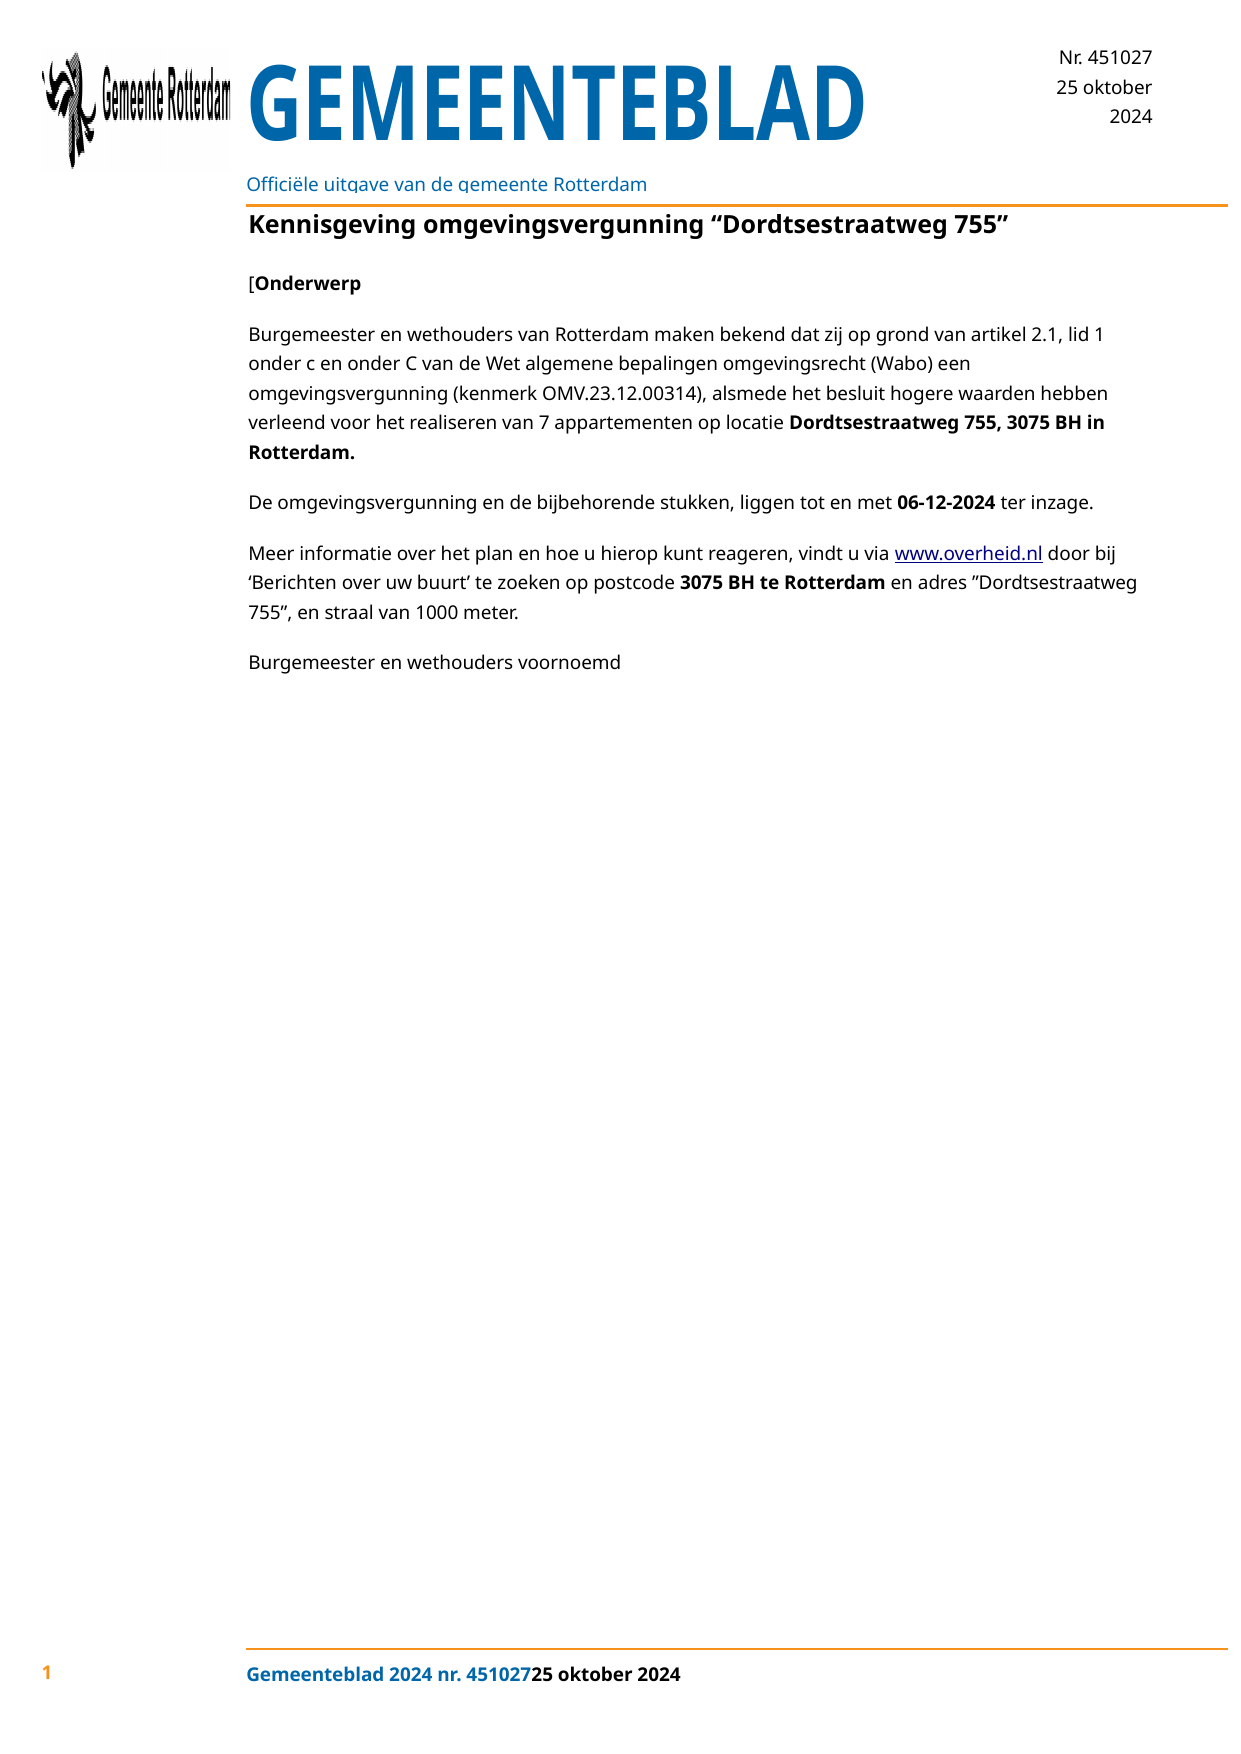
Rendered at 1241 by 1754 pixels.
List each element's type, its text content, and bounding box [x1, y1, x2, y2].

text Burgemeester en wethouders voornoemd [248, 649, 1152, 675]
text De omgevingsvergunning en de bijbehorende stukken, liggen tot en met 06-12-2024 ter inzage. [248, 489, 1152, 515]
text Burgemeester en wethouders van Rotterdam maken bekend dat zij op grond van artikel 2.1, lid 1 onder c en onder C van de Wet algemene bepalingen omgevingsrecht (Wabo) een omgevingsvergunning (kenmerk OMV.23.12.00314), alsmede het besluit hogere waarden hebben verleend voor het realiseren van 7 appartementen op locatie Dordtsestraatweg 755, 3075 BH in Rotterdam. [248, 321, 1152, 465]
text Meer informatie over het plan en hoe u hierop kunt reageren, vindt u via www.overheid.nl door bij ‘Berichten over uw buurt’ te zoeken op postcode 3075 BH te Rotterdam en adres ”Dordtsestraatweg 755”, en straal van 1000 meter. [248, 540, 1152, 625]
picture [41, 47, 231, 172]
text [Onderwerp [248, 270, 1152, 296]
text Kennisgeving omgevingsvergunning “Dordtsestraatweg 755” [248, 207, 1152, 241]
